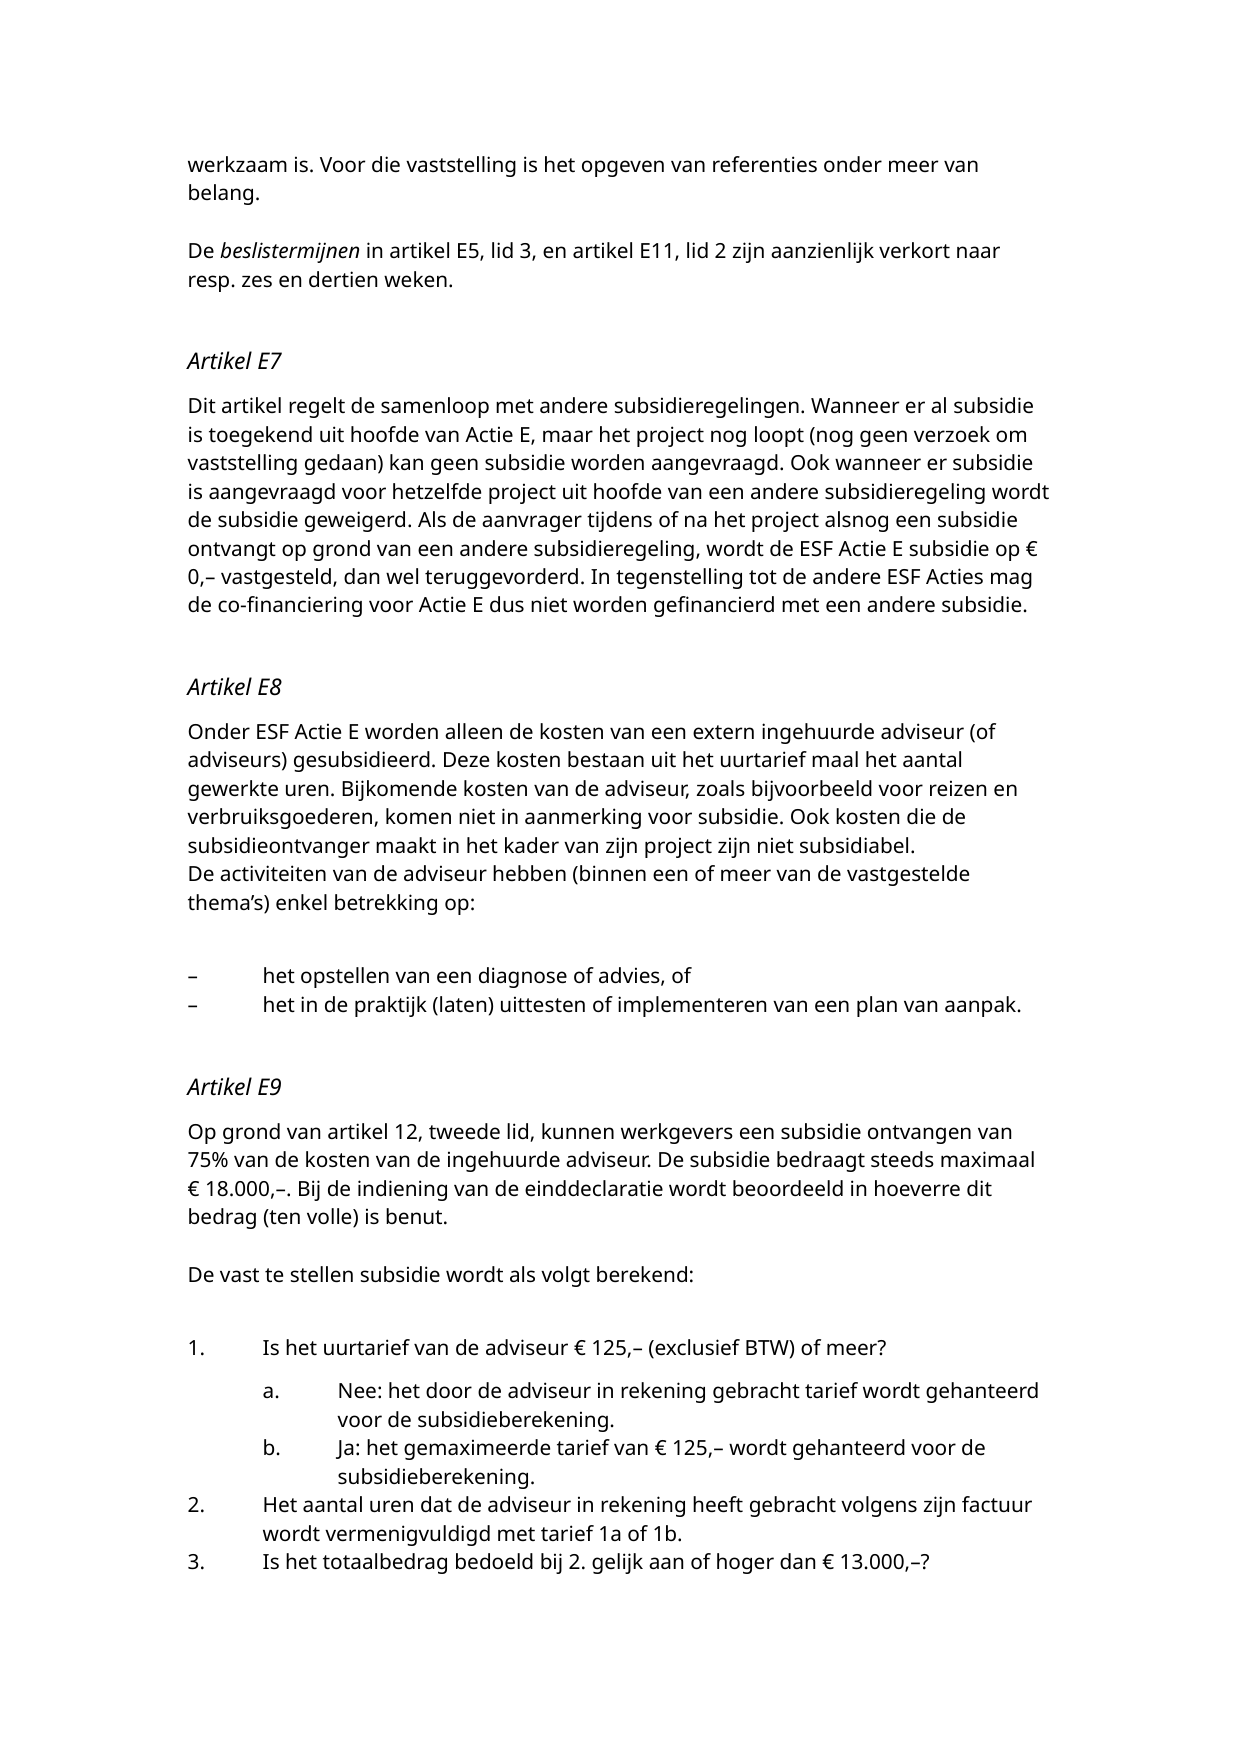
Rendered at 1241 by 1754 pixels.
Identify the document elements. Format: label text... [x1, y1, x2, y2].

text De beslistermijnen in artikel E5, lid 3, en artikel E11, lid 2 zijn aanzienlijk verkort naar resp. zes en dertien weken. [187, 236, 1053, 293]
list Het aantal uren dat de adviseur in rekening heeft gebracht volgens zijn factuur wordt vermenigvuldigd met tarief 1a of 1b. [187, 1490, 1053, 1547]
subtitle Artikel E8 [187, 671, 1053, 702]
text Dit artikel regelt de samenloop met andere subsidieregelingen. Wanneer er al subsidie is toegekend uit hoofde van Actie E, maar het project nog loopt (nog geen verzoek om vaststelling gedaan) kan geen subsidie worden aangevraagd. Ook wanneer er subsidie is aangevraagd voor hetzelfde project uit hoofde van een andere subsidieregeling wordt de subsidie geweigerd. Als de aanvrager tijdens of na het project alsnog een subsidie ontvangt op grond van een andere subsidieregeling, wordt de ESF Actie E subsidie op € 0,– vastgesteld, dan wel teruggevorderd. In tegenstelling tot de andere ESF Acties mag de co-financiering voor Actie E dus niet worden gefinancierd met een andere subsidie. [187, 391, 1053, 619]
subtitle Artikel E9 [187, 1071, 1053, 1102]
list het opstellen van een diagnose of advies, of [187, 961, 1053, 990]
text De activiteiten van de adviseur hebben (binnen een of meer van de vastgestelde thema’s) enkel betrekking op: [187, 859, 1053, 916]
text Op grond van artikel 12, tweede lid, kunnen werkgevers een subsidie ontvangen van 75% van de kosten van de ingehuurde adviseur. De subsidie bedraagt steeds maximaal € 18.000,–. Bij de indiening van de einddeclaratie wordt beoordeeld in hoeverre dit bedrag (ten volle) is benut. [187, 1117, 1053, 1231]
text werkzaam is. Voor die vaststelling is het opgeven van referenties onder meer van belang. [187, 150, 1053, 207]
subtitle Artikel E7 [187, 345, 1053, 376]
list Is het totaalbedrag bedoeld bij 2. gelijk aan of hoger dan € 13.000,–? [187, 1547, 1053, 1576]
list het in de praktijk (laten) uittesten of implementeren van een plan van aanpak. [187, 990, 1053, 1018]
text Onder ESF Actie E worden alleen de kosten van een extern ingehuurde adviseur (of adviseurs) gesubsidieerd. Deze kosten bestaan uit het uurtarief maal het aantal gewerkte uren. Bijkomende kosten van de adviseur, zoals bijvoorbeeld voor reizen en verbruiksgoederen, komen niet in aanmerking voor subsidie. Ook kosten die de subsidieontvanger maakt in het kader van zijn project zijn niet subsidiabel. [187, 717, 1053, 859]
list Nee: het door de adviseur in rekening gebracht tarief wordt gehanteerd voor de subsidieberekening. [262, 1376, 1053, 1433]
list Ja: het gemaximeerde tarief van € 125,– wordt gehanteerd voor de subsidieberekening. [262, 1433, 1053, 1490]
text De vast te stellen subsidie wordt als volgt berekend: [187, 1260, 1053, 1288]
list Is het uurtarief van de adviseur € 125,– (exclusief BTW) of meer? [187, 1333, 1053, 1361]
